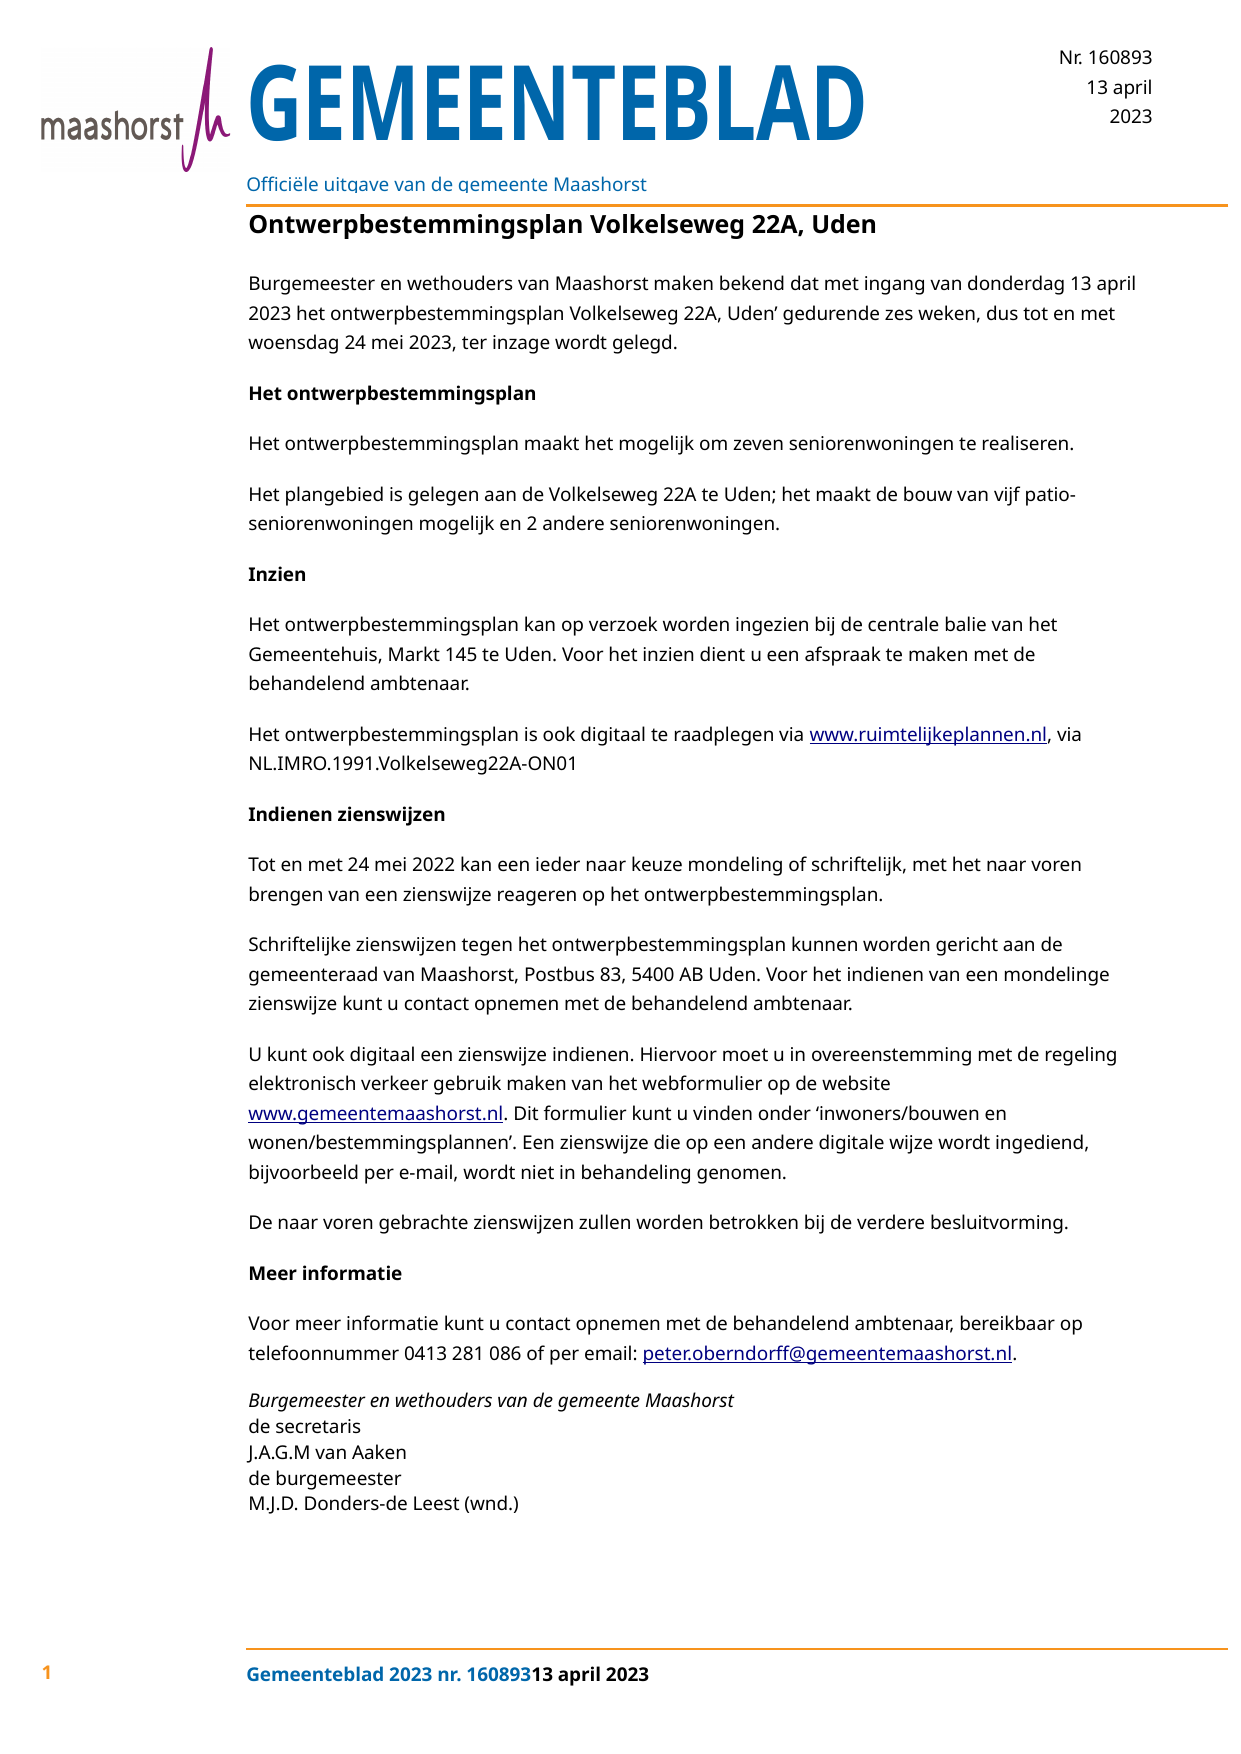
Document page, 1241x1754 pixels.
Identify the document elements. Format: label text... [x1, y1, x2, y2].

text Het ontwerpbestemmingsplan is ook digitaal te raadplegen via www.ruimtelijkeplannen.nl, via NL.IMRO.1991.Volkelseweg22A-ON01 [248, 721, 1152, 776]
text Het plangebied is gelegen aan de Volkelseweg 22A te Uden; het maakt de bouw van vijf patio- seniorenwoningen mogelijk en 2 andere seniorenwoningen. [248, 481, 1152, 536]
text J.A.G.M van Aaken [248, 1439, 1152, 1465]
text de burgemeester [248, 1465, 1152, 1491]
text Voor meer informatie kunt u contact opnemen met de behandelend ambtenaar, bereikbaar op telefoonnummer 0413 281 086 of per email: peter.oberndorff@gemeentemaashorst.nl. [248, 1310, 1152, 1366]
text Burgemeester en wethouders van de gemeente Maashorst [248, 1388, 1152, 1413]
picture [41, 47, 231, 172]
text Schriftelijke zienswijzen tegen het ontwerpbestemmingsplan kunnen worden gericht aan de gemeenteraad van Maashorst, Postbus 83, 5400 AB Uden. Voor het indienen van een mondelinge zienswijze kunt u contact opnemen met de behandelend ambtenaar. [248, 931, 1152, 1016]
text de secretaris [248, 1413, 1152, 1439]
text Het ontwerpbestemmingsplan maakt het mogelijk om zeven seniorenwoningen te realiseren. [248, 430, 1152, 456]
text Het ontwerpbestemmingsplan [248, 380, 1152, 406]
text Inzien [248, 561, 1152, 586]
text De naar voren gebrachte zienswijzen zullen worden betrokken bij de verdere besluitvorming. [248, 1209, 1152, 1235]
text Tot en met 24 mei 2022 kan een ieder naar keuze mondeling of schriftelijk, met het naar voren brengen van een zienswijze reageren op het ontwerpbestemmingsplan. [248, 851, 1152, 906]
text Meer informatie [248, 1260, 1152, 1286]
text U kunt ook digitaal een zienswijze indienen. Hiervoor moet u in overeenstemming met de regeling elektronisch verkeer gebruik maken van het webformulier op de website www.gemeentemaashorst.nl. Dit formulier kunt u vinden onder ‘inwoners/bouwen en wonen/bestemmingsplannen’. Een zienswijze die op een andere digitale wijze wordt ingediend, bijvoorbeeld per e-mail, wordt niet in behandeling genomen. [248, 1041, 1152, 1185]
text Ontwerpbestemmingsplan Volkelseweg 22A, Uden [248, 207, 1152, 241]
text Burgemeester en wethouders van Maashorst maken bekend dat met ingang van donderdag 13 april 2023 het ontwerpbestemmingsplan Volkelseweg 22A, Uden’ gedurende zes weken, dus tot en met woensdag 24 mei 2023, ter inzage wordt gelegd. [248, 270, 1152, 355]
text Het ontwerpbestemmingsplan kan op verzoek worden ingezien bij de centrale balie van het Gemeentehuis, Markt 145 te Uden. Voor het inzien dient u een afspraak te maken met de behandelend ambtenaar. [248, 611, 1152, 696]
text Indienen zienswijzen [248, 801, 1152, 826]
text M.J.D. Donders-de Leest (wnd.) [248, 1491, 1152, 1516]
